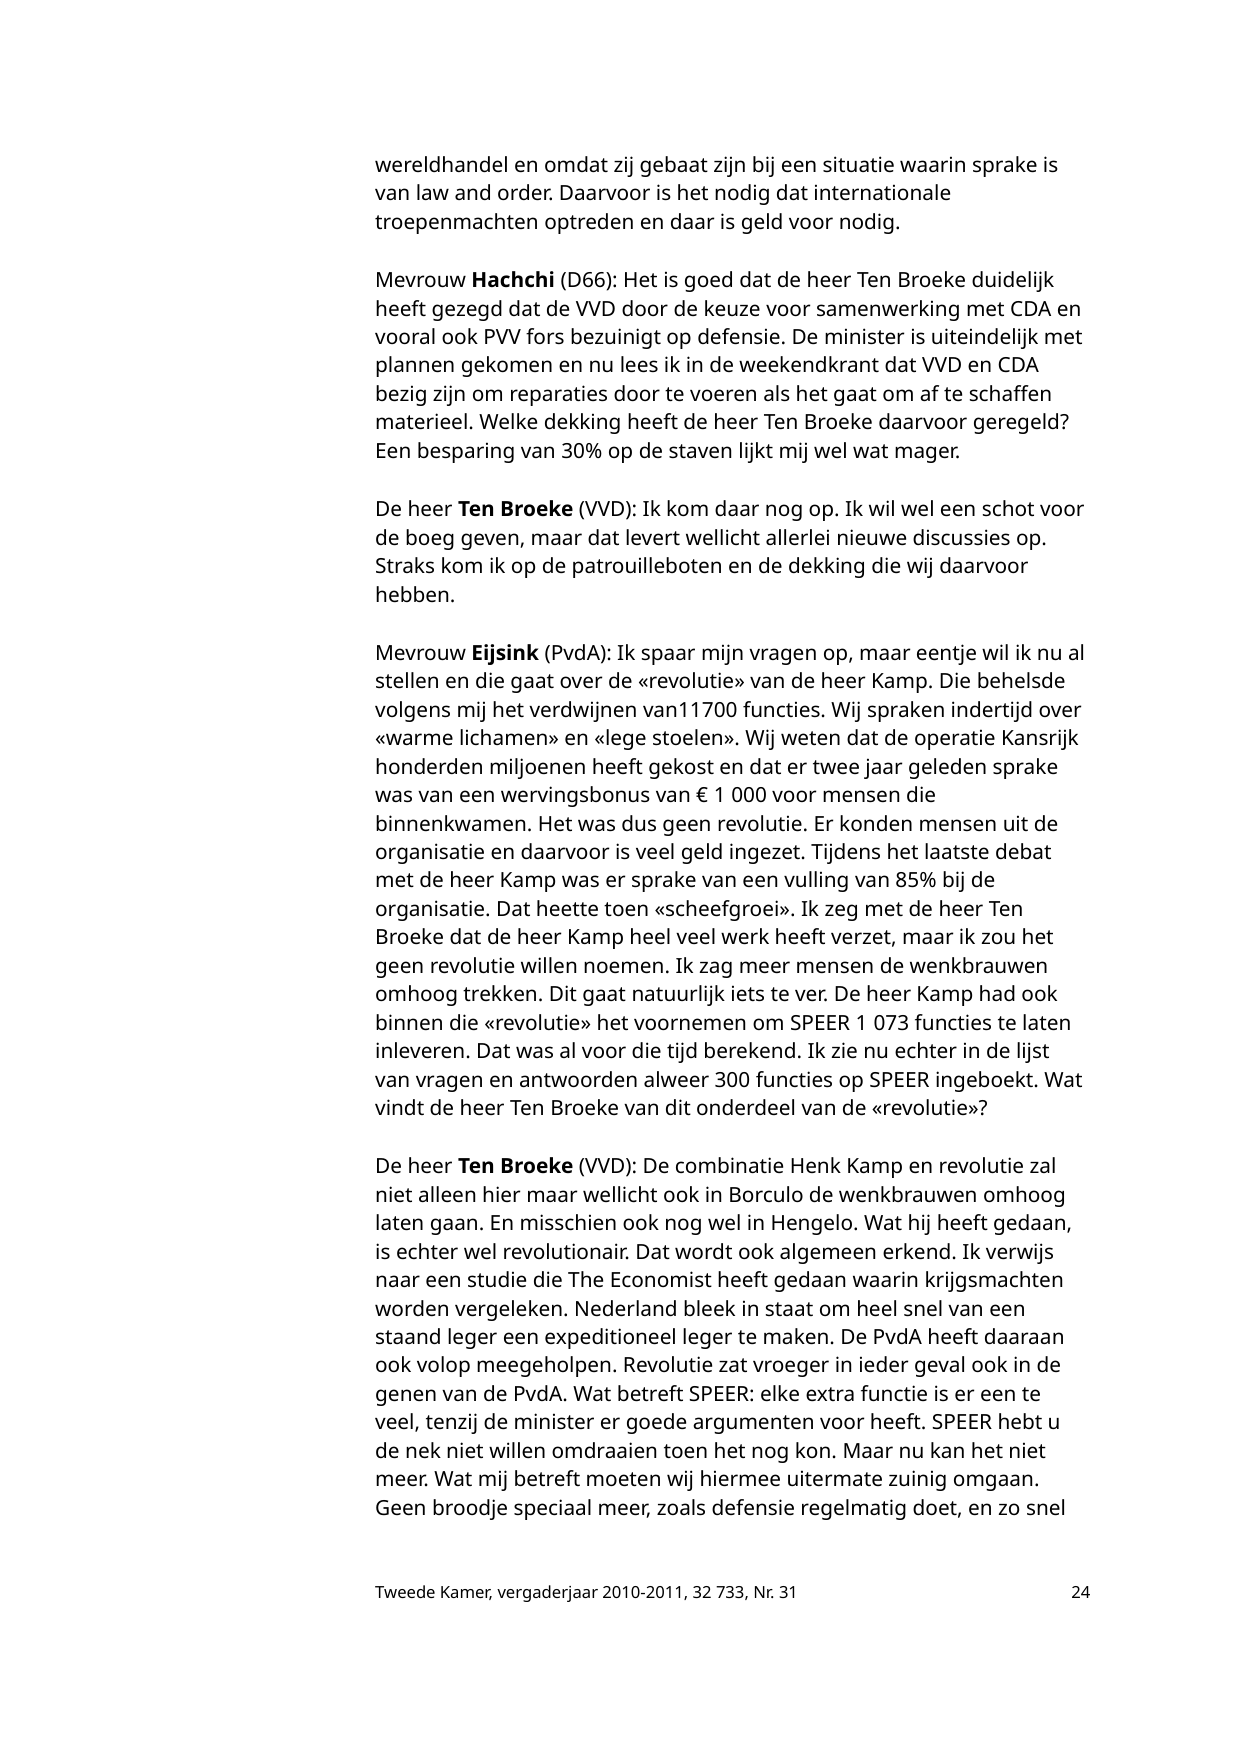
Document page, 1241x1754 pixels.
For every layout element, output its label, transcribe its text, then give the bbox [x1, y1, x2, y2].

text Mevrouw Eijsink (PvdA): Ik spaar mijn vragen op, maar eentje wil ik nu al stellen en die gaat over de «revolutie» van de heer Kamp. Die behelsde volgens mij het verdwijnen van11700 functies. Wij spraken indertijd over «warme lichamen» en «lege stoelen». Wij weten dat de operatie Kansrijk honderden miljoenen heeft gekost en dat er twee jaar geleden sprake was van een wervingsbonus van € 1 000 voor mensen die binnenkwamen. Het was dus geen revolutie. Er konden mensen uit de organisatie en daarvoor is veel geld ingezet. Tijdens het laatste debat met de heer Kamp was er sprake van een vulling van 85% bij de organisatie. Dat heette toen «scheefgroei». Ik zeg met de heer Ten Broeke dat de heer Kamp heel veel werk heeft verzet, maar ik zou het geen revolutie willen noemen. Ik zag meer mensen de wenkbrauwen omhoog trekken. Dit gaat natuurlijk iets te ver. De heer Kamp had ook binnen die «revolutie» het voornemen om SPEER 1 073 functies te laten inleveren. Dat was al voor die tijd berekend. Ik zie nu echter in de lijst van vragen en antwoorden alweer 300 functies op SPEER ingeboekt. Wat vindt de heer Ten Broeke van dit onderdeel van de «revolutie»? [375, 638, 1090, 1122]
text De heer Ten Broeke (VVD): De combinatie Henk Kamp en revolutie zal niet alleen hier maar wellicht ook in Borculo de wenkbrauwen omhoog laten gaan. En misschien ook nog wel in Hengelo. Wat hij heeft gedaan, is echter wel revolutionair. Dat wordt ook algemeen erkend. Ik verwijs naar een studie die The Economist heeft gedaan waarin krijgsmachten worden vergeleken. Nederland bleek in staat om heel snel van een staand leger een expeditioneel leger te maken. De PvdA heeft daaraan ook volop meegeholpen. Revolutie zat vroeger in ieder geval ook in de genen van de PvdA. Wat betreft SPEER: elke extra functie is er een te veel, tenzij de minister er goede argumenten voor heeft. SPEER hebt u de nek niet willen omdraaien toen het nog kon. Maar nu kan het niet meer. Wat mij betreft moeten wij hiermee uitermate zuinig omgaan. Geen broodje speciaal meer, zoals defensie regelmatig doet, en zo snel [375, 1152, 1090, 1521]
text wereldhandel en omdat zij gebaat zijn bij een situatie waarin sprake is van law and order. Daarvoor is het nodig dat internationale troepenmachten optreden en daar is geld voor nodig. [375, 150, 1090, 235]
text De heer Ten Broeke (VVD): Ik kom daar nog op. Ik wil wel een schot voor de boeg geven, maar dat levert wellicht allerlei nieuwe discussies op. Straks kom ik op de patrouilleboten en de dekking die wij daarvoor hebben. [375, 494, 1090, 608]
text Mevrouw Hachchi (D66): Het is goed dat de heer Ten Broeke duidelijk heeft gezegd dat de VVD door de keuze voor samenwerking met CDA en vooral ook PVV fors bezuinigt op defensie. De minister is uiteindelijk met plannen gekomen en nu lees ik in de weekendkrant dat VVD en CDA bezig zijn om reparaties door te voeren als het gaat om af te schaffen materieel. Welke dekking heeft de heer Ten Broeke daarvoor geregeld? Een besparing van 30% op de staven lijkt mij wel wat mager. [375, 265, 1090, 464]
